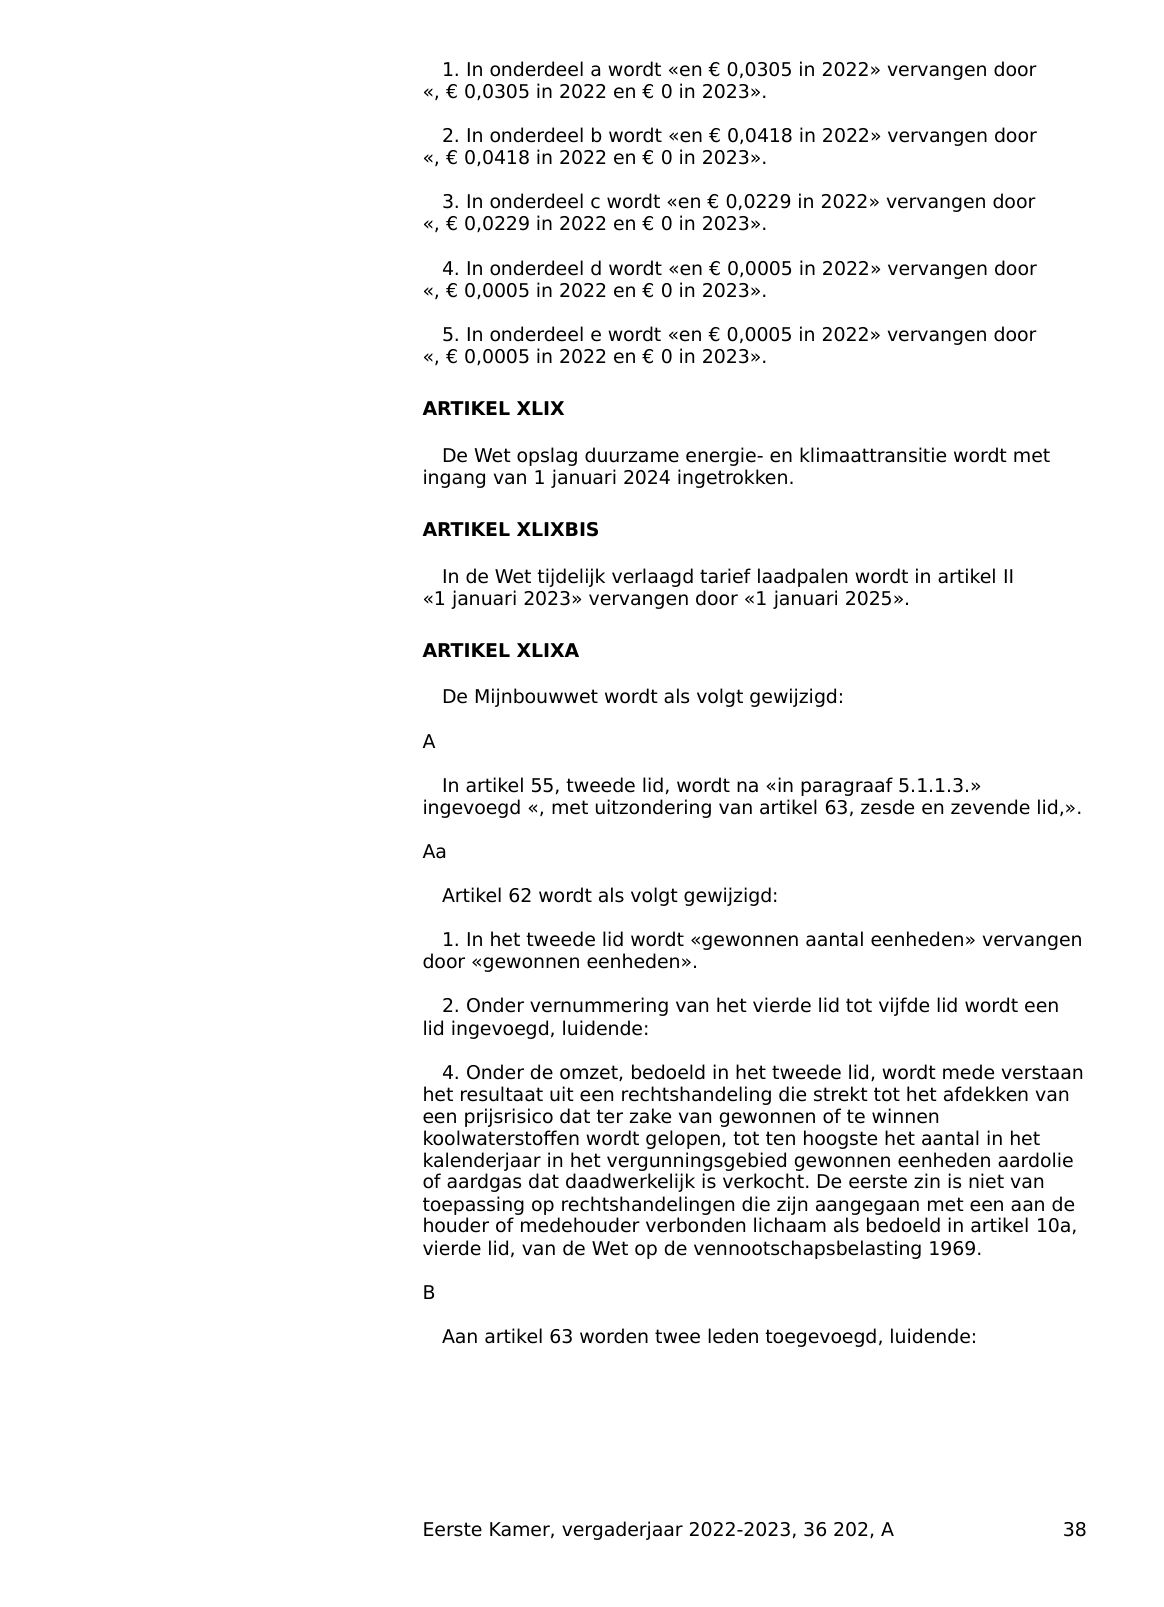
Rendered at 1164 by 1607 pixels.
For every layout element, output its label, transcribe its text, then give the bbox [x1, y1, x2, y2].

text De Wet opslag duurzame energie- en klimaattransitie wordt met ingang van 1 januari 2024 ingetrokken. [422, 444, 1087, 488]
text 1. In het tweede lid wordt «gewonnen aantal eenheden» vervangen door «gewonnen eenheden». [422, 929, 1087, 973]
text 3. In onderdeel c wordt «en € 0,0229 in 2022» vervangen door «, € 0,0229 in 2022 en € 0 in 2023». [422, 191, 1087, 235]
text 4. In onderdeel d wordt «en € 0,0005 in 2022» vervangen door «, € 0,0005 in 2022 en € 0 in 2023». [422, 257, 1087, 301]
text 2. In onderdeel b wordt «en € 0,0418 in 2022» vervangen door «, € 0,0418 in 2022 en € 0 in 2023». [422, 125, 1087, 169]
text 1. In onderdeel a wordt «en € 0,0305 in 2022» vervangen door «, € 0,0305 in 2022 en € 0 in 2023». [422, 59, 1087, 103]
text 2. Onder vernummering van het vierde lid tot vijfde lid wordt een lid ingevoegd, luidende: [422, 995, 1087, 1039]
text In artikel 55, tweede lid, wordt na «in paragraaf 5.1.1.3.» ingevoegd «, met uitzondering van artikel 63, zesde en zevende lid,». [422, 775, 1087, 819]
subtitle ARTIKEL XLIXBIS [422, 518, 1087, 541]
text Aan artikel 63 worden twee leden toegevoegd, luidende: [422, 1326, 1087, 1348]
text B [422, 1282, 1087, 1303]
text Artikel 62 wordt als volgt gewijzigd: [422, 885, 1087, 907]
text A [422, 731, 1087, 753]
subtitle ARTIKEL XLIX [422, 398, 1087, 419]
text Aa [422, 841, 1087, 863]
text In de Wet tijdelijk verlaagd tarief laadpalen wordt in artikel II «1 januari 2023» vervangen door «1 januari 2025». [422, 566, 1087, 609]
subtitle ARTIKEL XLIXA [422, 639, 1087, 661]
text De Mijnbouwwet wordt als volgt gewijzigd: [422, 686, 1087, 708]
text 5. In onderdeel e wordt «en € 0,0005 in 2022» vervangen door «, € 0,0005 in 2022 en € 0 in 2023». [422, 324, 1087, 368]
text 4. Onder de omzet, bedoeld in het tweede lid, wordt mede verstaan het resultaat uit een rechtshandeling die strekt tot het afdekken van een prijsrisico dat ter zake van gewonnen of te winnen koolwaterstoffen wordt gelopen, tot ten hoogste het aantal in het kalenderjaar in het vergunningsgebied gewonnen eenheden aardolie of aardgas dat daadwerkelijk is verkocht. De eerste zin is niet van toepassing op rechtshandelingen die zijn aangegaan met een aan de houder of medehouder verbonden lichaam als bedoeld in artikel 10a, vierde lid, van de Wet op de vennootschapsbelasting 1969. [422, 1062, 1087, 1259]
